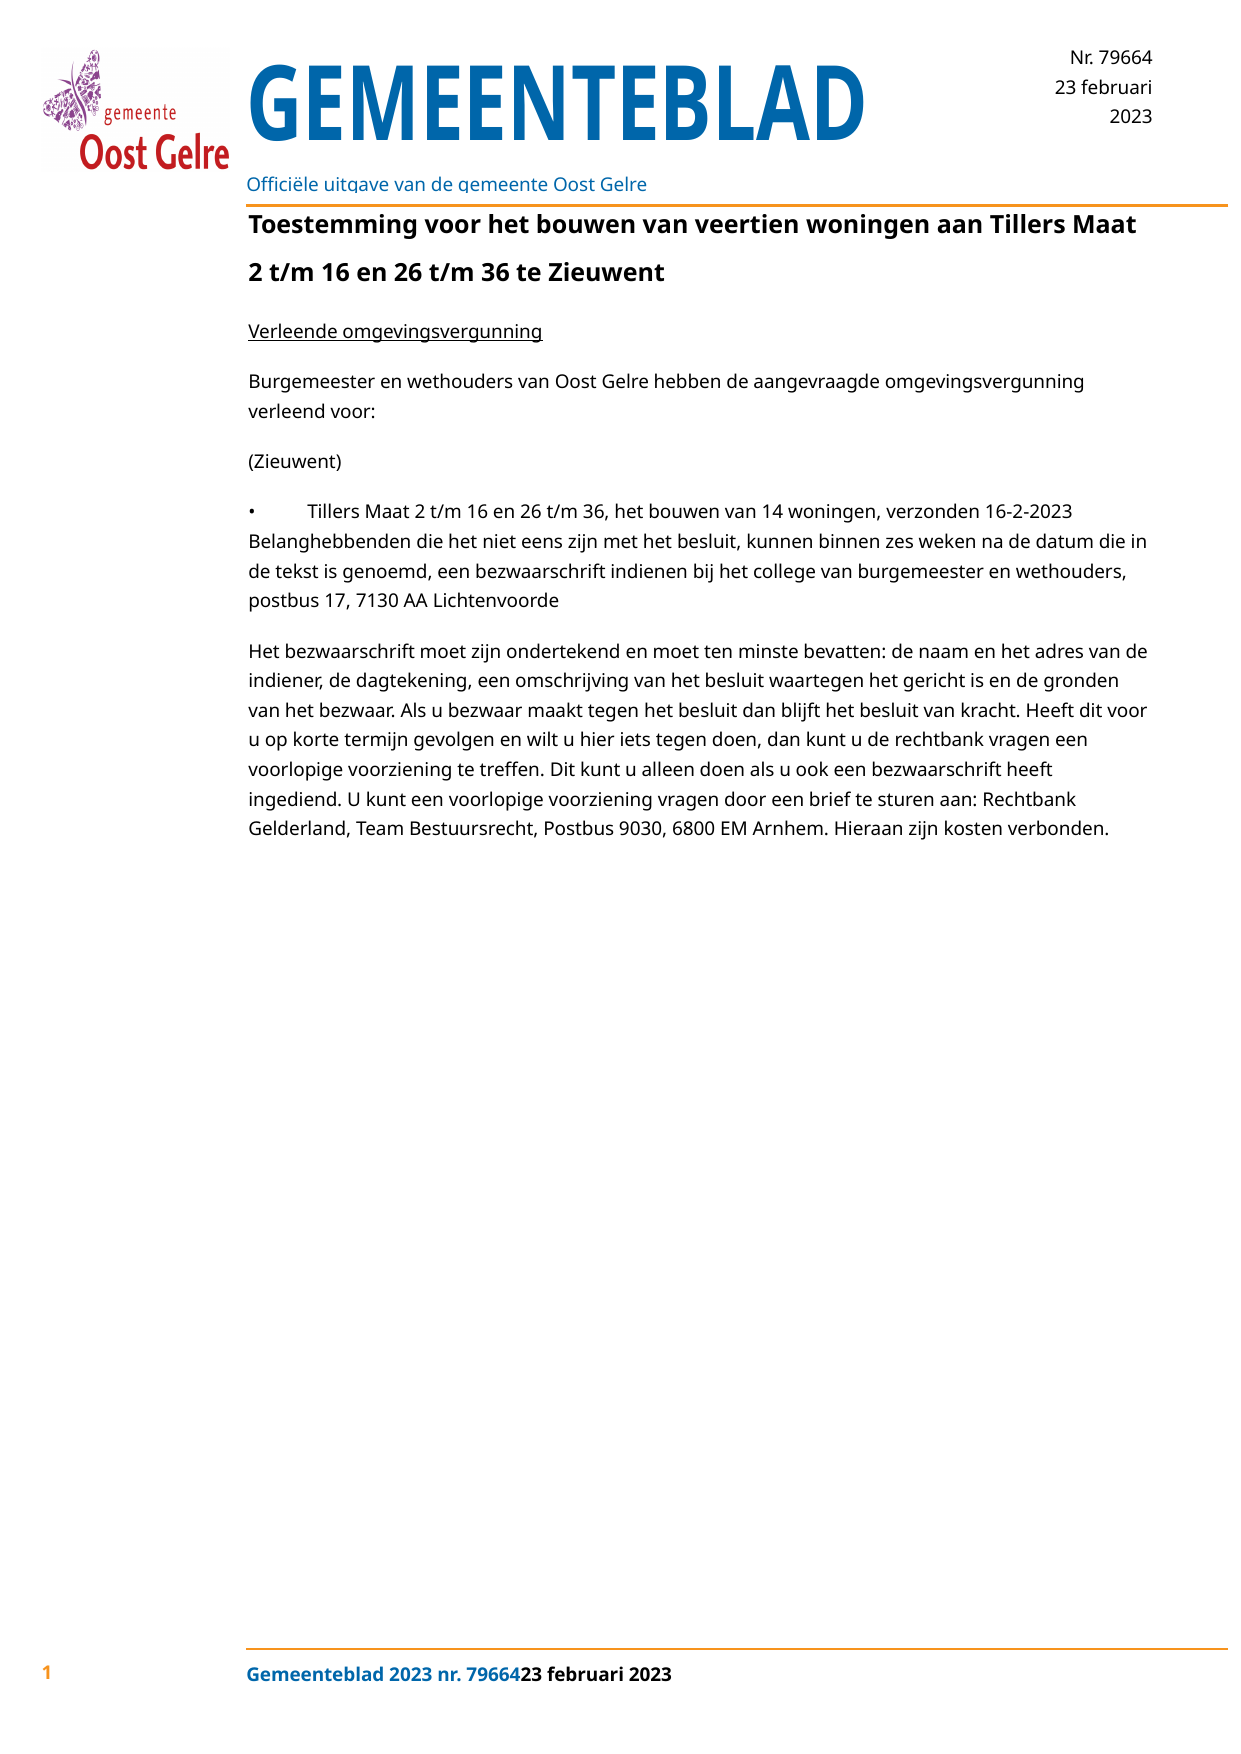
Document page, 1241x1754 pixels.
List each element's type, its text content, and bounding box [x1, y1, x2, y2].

text Belanghebbenden die het niet eens zijn met het besluit, kunnen binnen zes weken na de datum die in de tekst is genoemd, een bezwaarschrift indienen bij het college van burgemeester en wethouders, postbus 17, 7130 AA Lichtenvoorde [248, 528, 1152, 613]
text (Zieuwent) [248, 448, 1152, 474]
text Toestemming voor het bouwen van veertien woningen aan Tillers Maat 2 t/m 16 en 26 t/m 36 te Zieuwent [248, 207, 1152, 288]
list Tillers Maat 2 t/m 16 en 26 t/m 36, het bouwen van 14 woningen, verzonden 16-2-2023 [248, 499, 1152, 524]
picture [41, 47, 231, 172]
text Het bezwaarschrift moet zijn ondertekend en moet ten minste bevatten: de naam en het adres van de indiener, de dagtekening, een omschrijving van het besluit waartegen het gericht is en de gronden van het bezwaar. Als u bezwaar maakt tegen het besluit dan blijft het besluit van kracht. Heeft dit voor u op korte termijn gevolgen en wilt u hier iets tegen doen, dan kunt u de rechtbank vragen een voorlopige voorziening te treffen. Dit kunt u alleen doen als u ook een bezwaarschrift heeft ingediend. U kunt een voorlopige voorziening vragen door een brief te sturen aan: Rechtbank Gelderland, Team Bestuursrecht, Postbus 9030, 6800 EM Arnhem. Hieraan zijn kosten verbonden. [248, 638, 1152, 841]
text Verleende omgevingsvergunning [248, 318, 1152, 344]
text Burgemeester en wethouders van Oost Gelre hebben de aangevraagde omgevingsvergunning verleend voor: [248, 368, 1152, 424]
